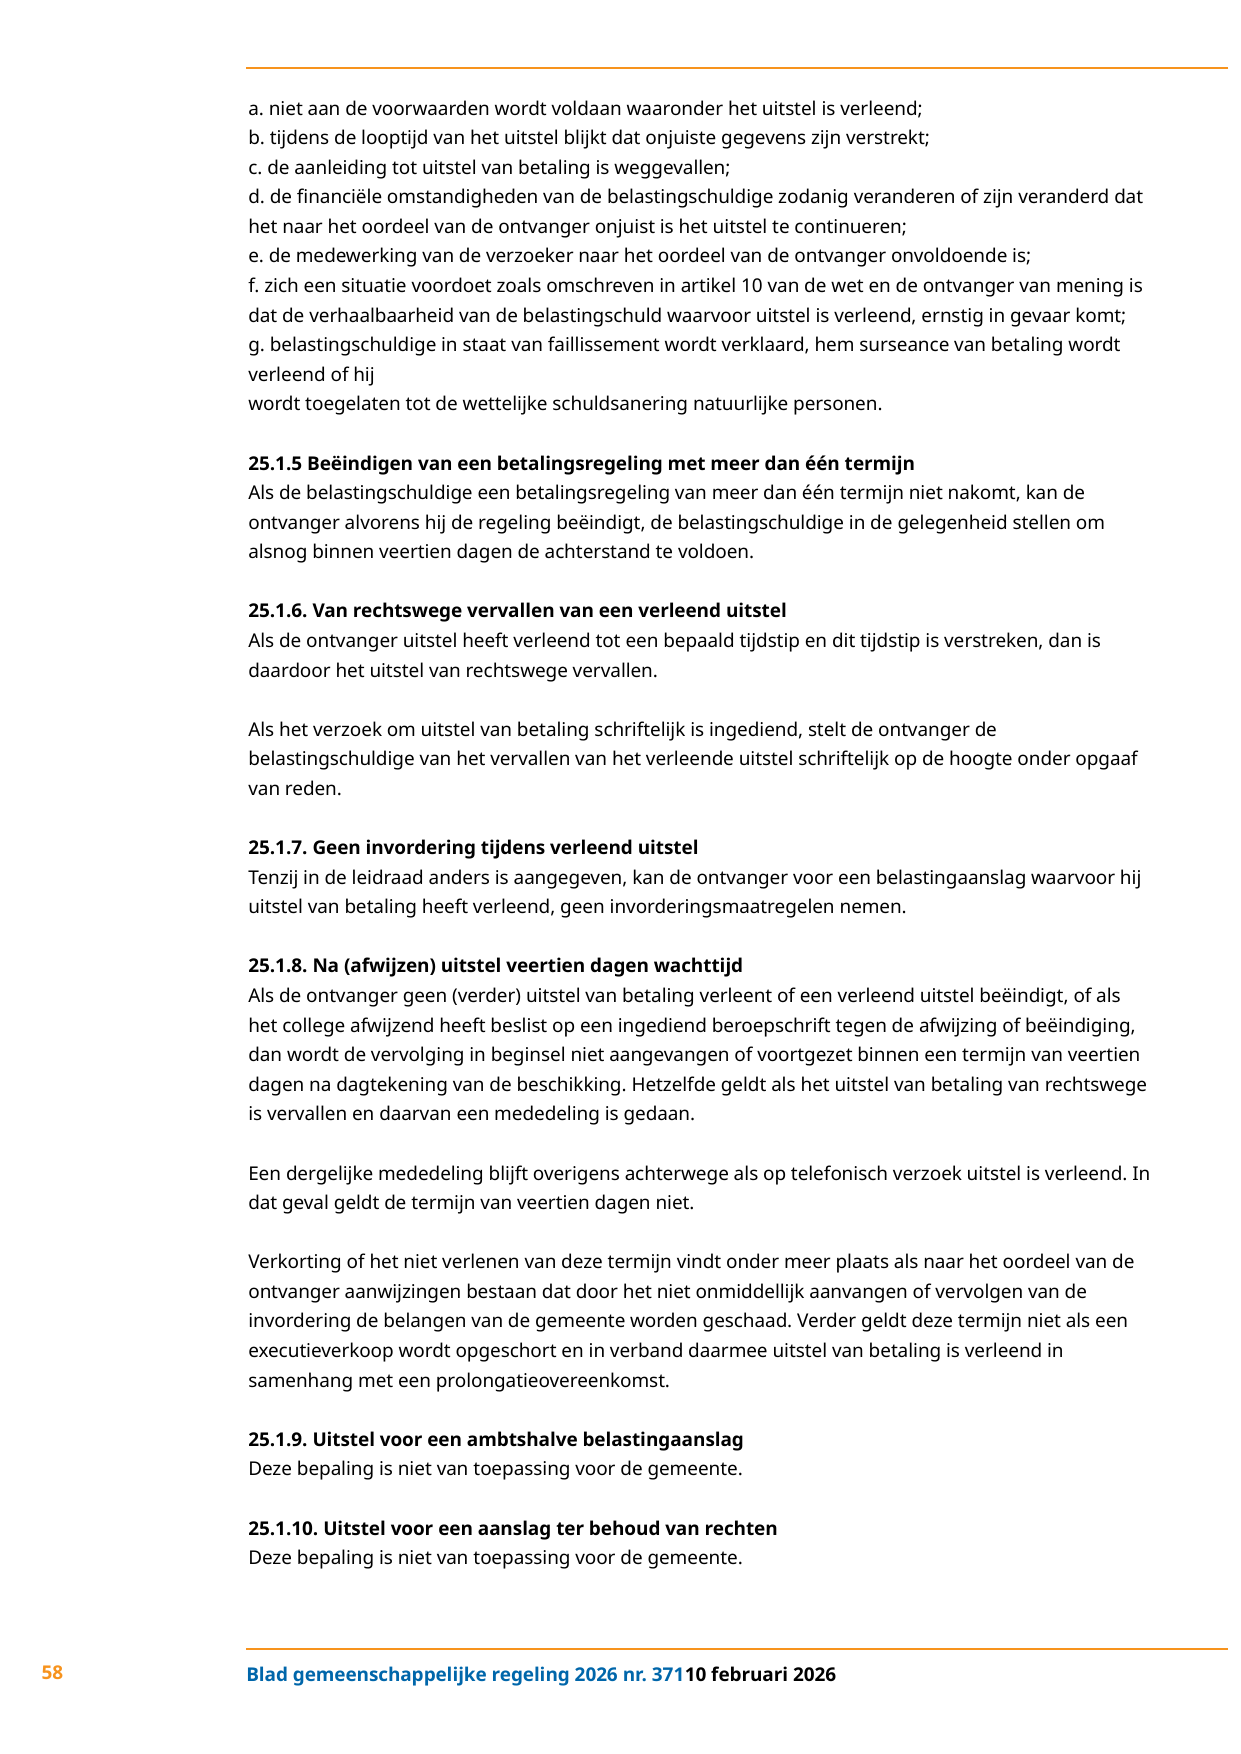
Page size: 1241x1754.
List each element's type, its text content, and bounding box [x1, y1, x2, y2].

text b. tijdens de looptijd van het uitstel blijkt dat onjuiste gegevens zijn verstrekt; [248, 124, 1152, 150]
text Als de ontvanger geen (verder) uitstel van betaling verleent of een verleend uitstel beëindigt, of als het college afwijzend heeft beslist op een ingediend beroepschrift tegen de afwijzing of beëindiging, dan wordt de vervolging in beginsel niet aangevangen of voortgezet binnen een termijn van veertien dagen na dagtekening van de beschikking. Hetzelfde geldt als het uitstel van betaling van rechtswege is vervallen en daarvan een mededeling is gedaan. [248, 982, 1152, 1126]
text Deze bepaling is niet van toepassing voor de gemeente. [248, 1544, 1152, 1570]
text c. de aanleiding tot uitstel van betaling is weggevallen; [248, 154, 1152, 180]
picture [41, 47, 231, 172]
text wordt toegelaten tot de wettelijke schuldsanering natuurlijke personen. [248, 391, 1152, 416]
text Als het verzoek om uitstel van betaling schriftelijk is ingediend, stelt de ontvanger de belastingschuldige van het vervallen van het verleende uitstel schriftelijk op de hoogte onder opgaaf van reden. [248, 716, 1152, 801]
text 25.1.8. Na (afwijzen) uitstel veertien dagen wachttijd [248, 953, 1152, 978]
text Als de belastingschuldige een betalingsregeling van meer dan één termijn niet nakomt, kan de ontvanger alvorens hij de regeling beëindigt, de belastingschuldige in de gelegenheid stellen om alsnog binnen veertien dagen de achterstand te voldoen. [248, 479, 1152, 564]
text Een dergelijke mededeling blijft overigens achterwege als op telefonisch verzoek uitstel is verleend. In dat geval geldt de termijn van veertien dagen niet. [248, 1160, 1152, 1215]
text 25.1.9. Uitstel voor een ambtshalve belastingaanslag [248, 1426, 1152, 1452]
text Deze bepaling is niet van toepassing voor de gemeente. [248, 1456, 1152, 1481]
text f. zich een situatie voordoet zoals omschreven in artikel 10 van de wet en de ontvanger van mening is dat de verhaalbaarheid van de belastingschuld waarvoor uitstel is verleend, ernstig in gevaar komt; [248, 272, 1152, 328]
text Verkorting of het niet verlenen van deze termijn vindt onder meer plaats als naar het oordeel van de ontvanger aanwijzingen bestaan dat door het niet onmiddellijk aanvangen of vervolgen van de invordering de belangen van de gemeente worden geschaad. Verder geldt deze termijn niet als een executieverkoop wordt opgeschort en in verband daarmee uitstel van betaling is verleend in samenhang met een prolongatieovereenkomst. [248, 1248, 1152, 1393]
text 25.1.10. Uitstel voor een aanslag ter behoud van rechten [248, 1515, 1152, 1541]
text g. belastingschuldige in staat van faillissement wordt verklaard, hem surseance van betaling wordt verleend of hij [248, 331, 1152, 387]
text a. niet aan de voorwaarden wordt voldaan waaronder het uitstel is verleend; [248, 95, 1152, 121]
text d. de financiële omstandigheden van de belastingschuldige zodanig veranderen of zijn veranderd dat het naar het oordeel van de ontvanger onjuist is het uitstel te continueren; [248, 183, 1152, 239]
text e. de medewerking van de verzoeker naar het oordeel van de ontvanger onvoldoende is; [248, 243, 1152, 268]
text Als de ontvanger uitstel heeft verleend tot een bepaald tijdstip en dit tijdstip is verstreken, dan is daardoor het uitstel van rechtswege vervallen. [248, 627, 1152, 683]
text 25.1.6. Van rechtswege vervallen van een verleend uitstel [248, 598, 1152, 623]
text 25.1.7. Geen invordering tijdens verleend uitstel [248, 834, 1152, 860]
text 25.1.5 Beëindigen van een betalingsregeling met meer dan één termijn [248, 450, 1152, 476]
text Tenzij in de leidraad anders is aangegeven, kan de ontvanger voor een belastingaanslag waarvoor hij uitstel van betaling heeft verleend, geen invorderingsmaatregelen nemen. [248, 864, 1152, 919]
